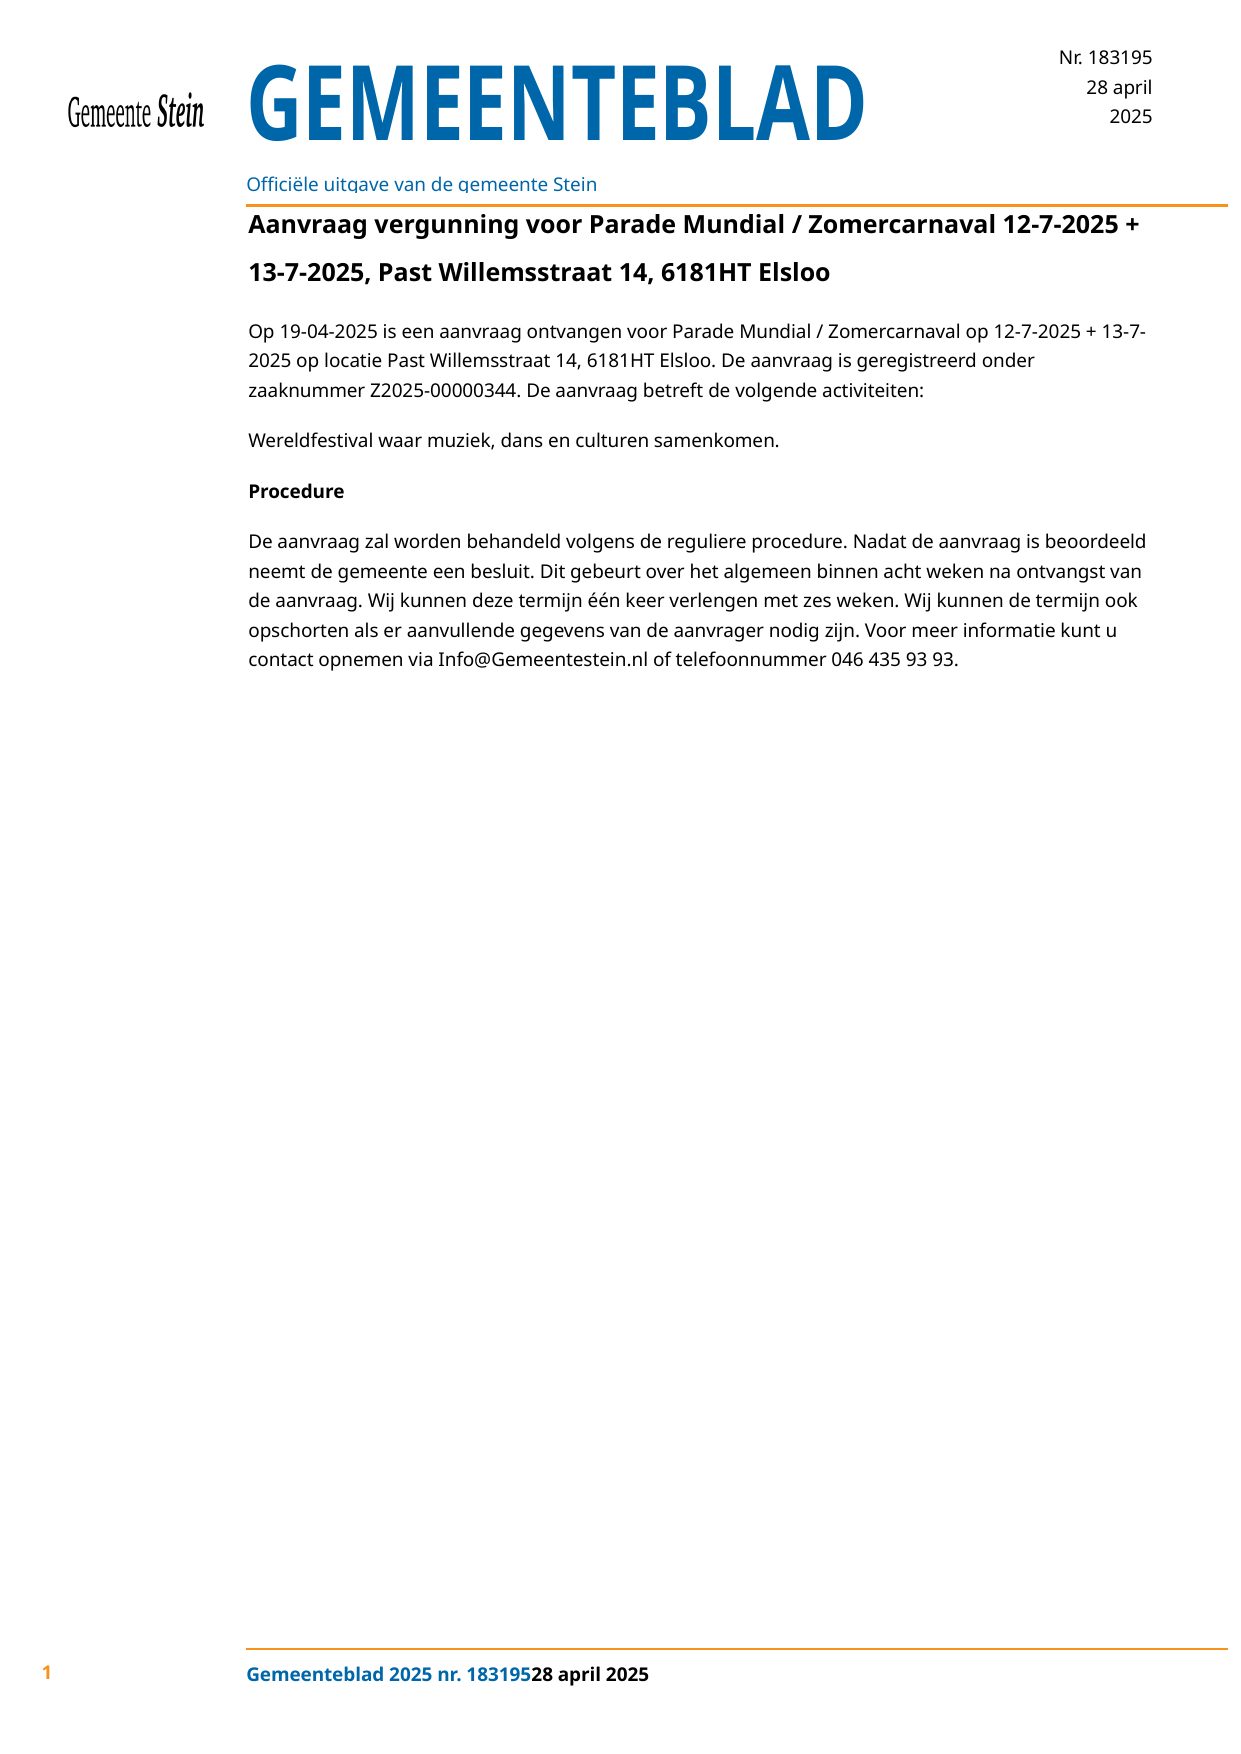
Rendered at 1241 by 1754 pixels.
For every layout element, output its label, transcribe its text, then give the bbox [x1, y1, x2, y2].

text Op 19-04-2025 is een aanvraag ontvangen voor Parade Mundial / Zomercarnaval op 12-7-2025 + 13-7-2025 op locatie Past Willemsstraat 14, 6181HT Elsloo. De aanvraag is geregistreerd onder zaaknummer Z2025-00000344. De aanvraag betreft de volgende activiteiten: [248, 318, 1152, 403]
picture [41, 47, 231, 172]
text Wereldfestival waar muziek, dans en culturen samenkomen. [248, 427, 1152, 453]
text Procedure [248, 478, 1152, 504]
text De aanvraag zal worden behandeld volgens de reguliere procedure. Nadat de aanvraag is beoordeeld neemt de gemeente een besluit. Dit gebeurt over het algemeen binnen acht weken na ontvangst van de aanvraag. Wij kunnen deze termijn één keer verlengen met zes weken. Wij kunnen de termijn ook opschorten als er aanvullende gegevens van de aanvrager nodig zijn. Voor meer informatie kunt u contact opnemen via Info@Gemeentestein.nl of telefoonnummer 046 435 93 93. [248, 528, 1152, 672]
text Aanvraag vergunning voor Parade Mundial / Zomercarnaval 12-7-2025 + 13-7-2025, Past Willemsstraat 14, 6181HT Elsloo [248, 207, 1152, 288]
